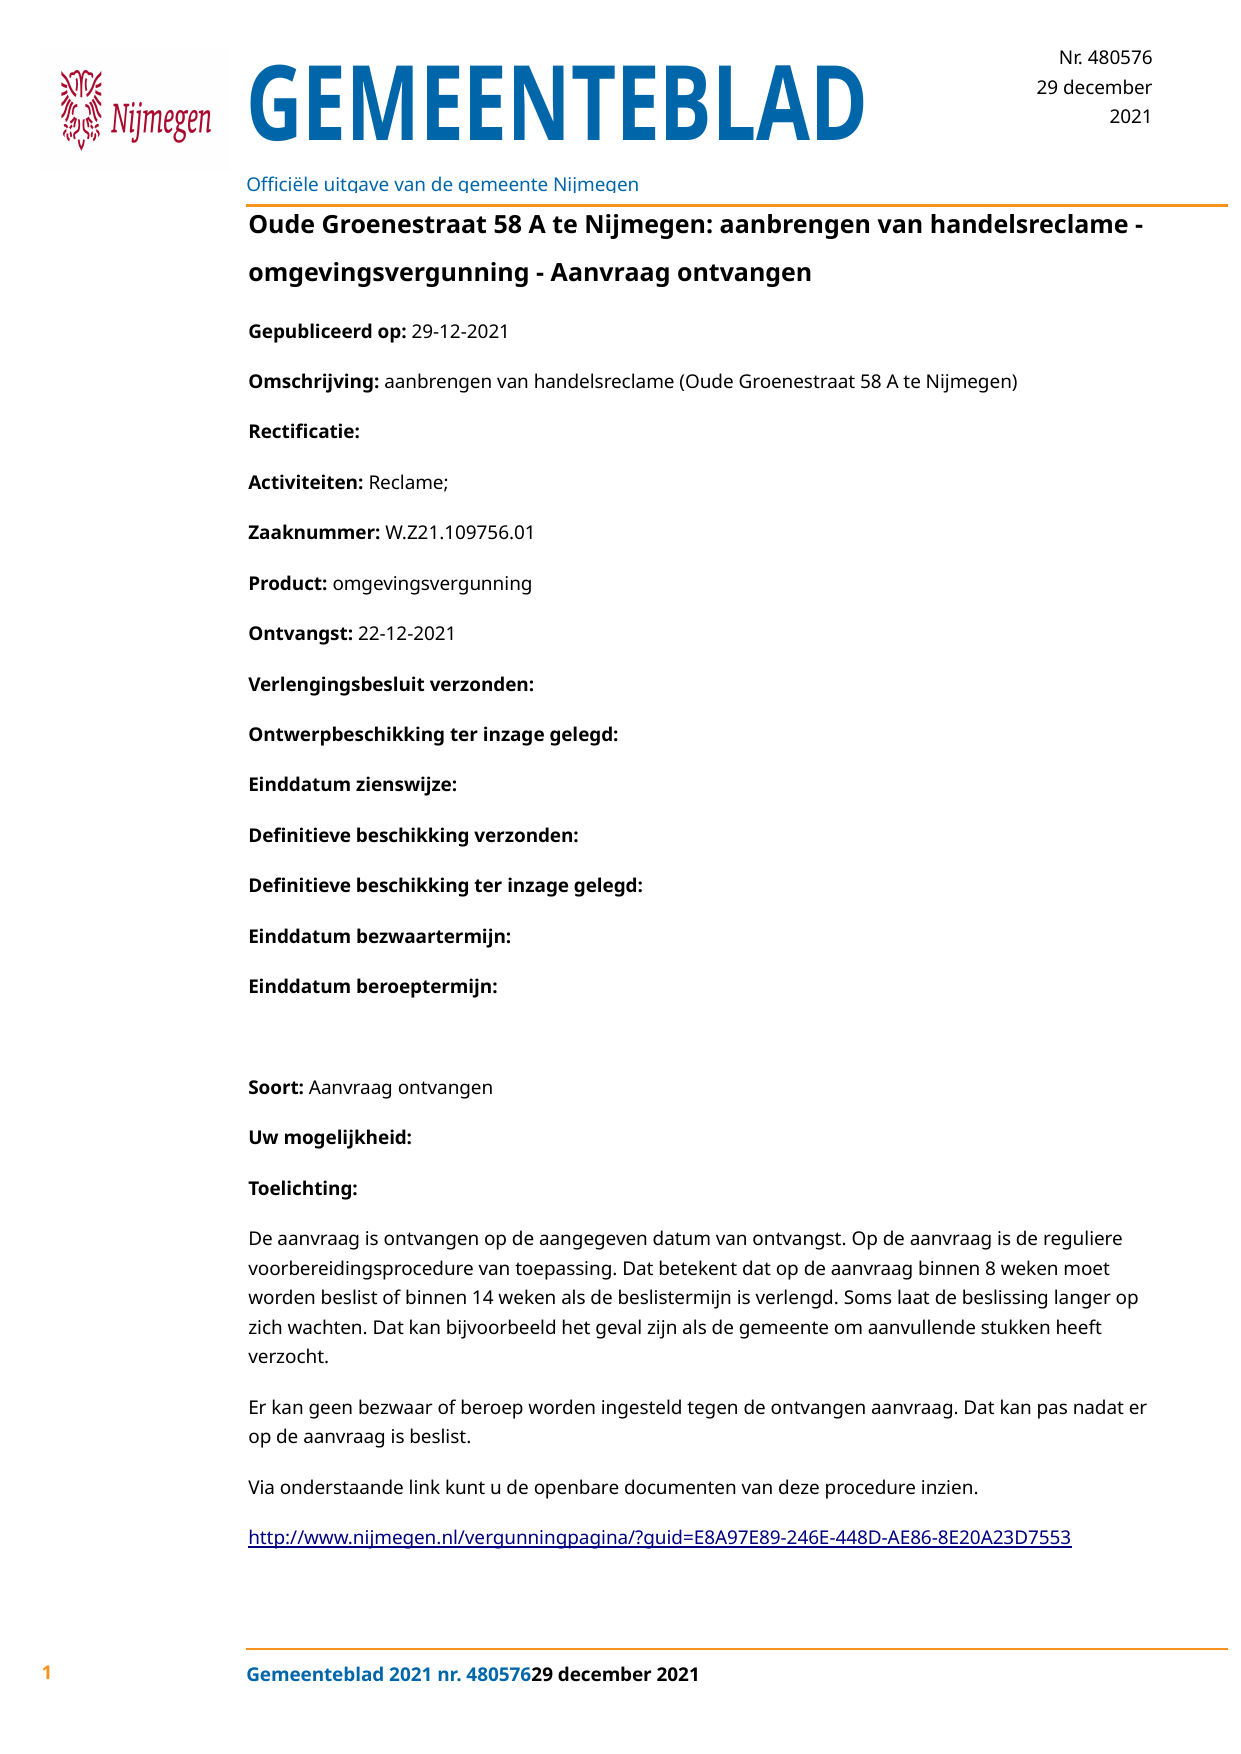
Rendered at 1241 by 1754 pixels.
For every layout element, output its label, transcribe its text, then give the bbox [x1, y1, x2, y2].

text Oude Groenestraat 58 A te Nijmegen: aanbrengen van handelsreclame - omgevingsvergunning - Aanvraag ontvangen [248, 207, 1152, 288]
text Rectificatie: [248, 419, 1152, 444]
text Er kan geen bezwaar of beroep worden ingesteld tegen de ontvangen aanvraag. Dat kan pas nadat er op de aanvraag is beslist. [248, 1394, 1152, 1449]
text Definitieve beschikking verzonden: [248, 822, 1152, 848]
text Zaaknummer: W.Z21.109756.01 [248, 519, 1152, 545]
text De aanvraag is ontvangen op de aangegeven datum van ontvangst. Op de aanvraag is de reguliere voorbereidingsprocedure van toepassing. Dat betekent dat op de aanvraag binnen 8 weken moet worden beslist of binnen 14 weken als de beslistermijn is verlengd. Soms laat de beslissing langer op zich wachten. Dat kan bijvoorbeeld het geval zijn als de gemeente om aanvullende stukken heeft verzocht. [248, 1225, 1152, 1369]
text Einddatum zienswijze: [248, 772, 1152, 797]
text Toelichting: [248, 1175, 1152, 1201]
text Einddatum beroeptermijn: [248, 973, 1152, 999]
text Activiteiten: Reclame; [248, 469, 1152, 495]
picture [41, 47, 231, 172]
text Product: omgevingsvergunning [248, 570, 1152, 596]
text Uw mogelijkheid: [248, 1124, 1152, 1150]
text Verlengingsbesluit verzonden: [248, 671, 1152, 697]
text Ontvangst: 22-12-2021 [248, 620, 1152, 646]
text Via onderstaande link kunt u de openbare documenten van deze procedure inzien. [248, 1474, 1152, 1500]
text Ontwerpbeschikking ter inzage gelegd: [248, 721, 1152, 747]
text Gepubliceerd op: 29-12-2021 [248, 318, 1152, 344]
text Omschrijving: aanbrengen van handelsreclame (Oude Groenestraat 58 A te Nijmegen) [248, 368, 1152, 394]
text Soort: Aanvraag ontvangen [248, 1074, 1152, 1100]
text http://www.nijmegen.nl/vergunningpagina/?guid=E8A97E89-246E-448D-AE86-8E20A23D7553 [248, 1524, 1152, 1550]
text Definitieve beschikking ter inzage gelegd: [248, 872, 1152, 898]
text Einddatum bezwaartermijn: [248, 923, 1152, 949]
